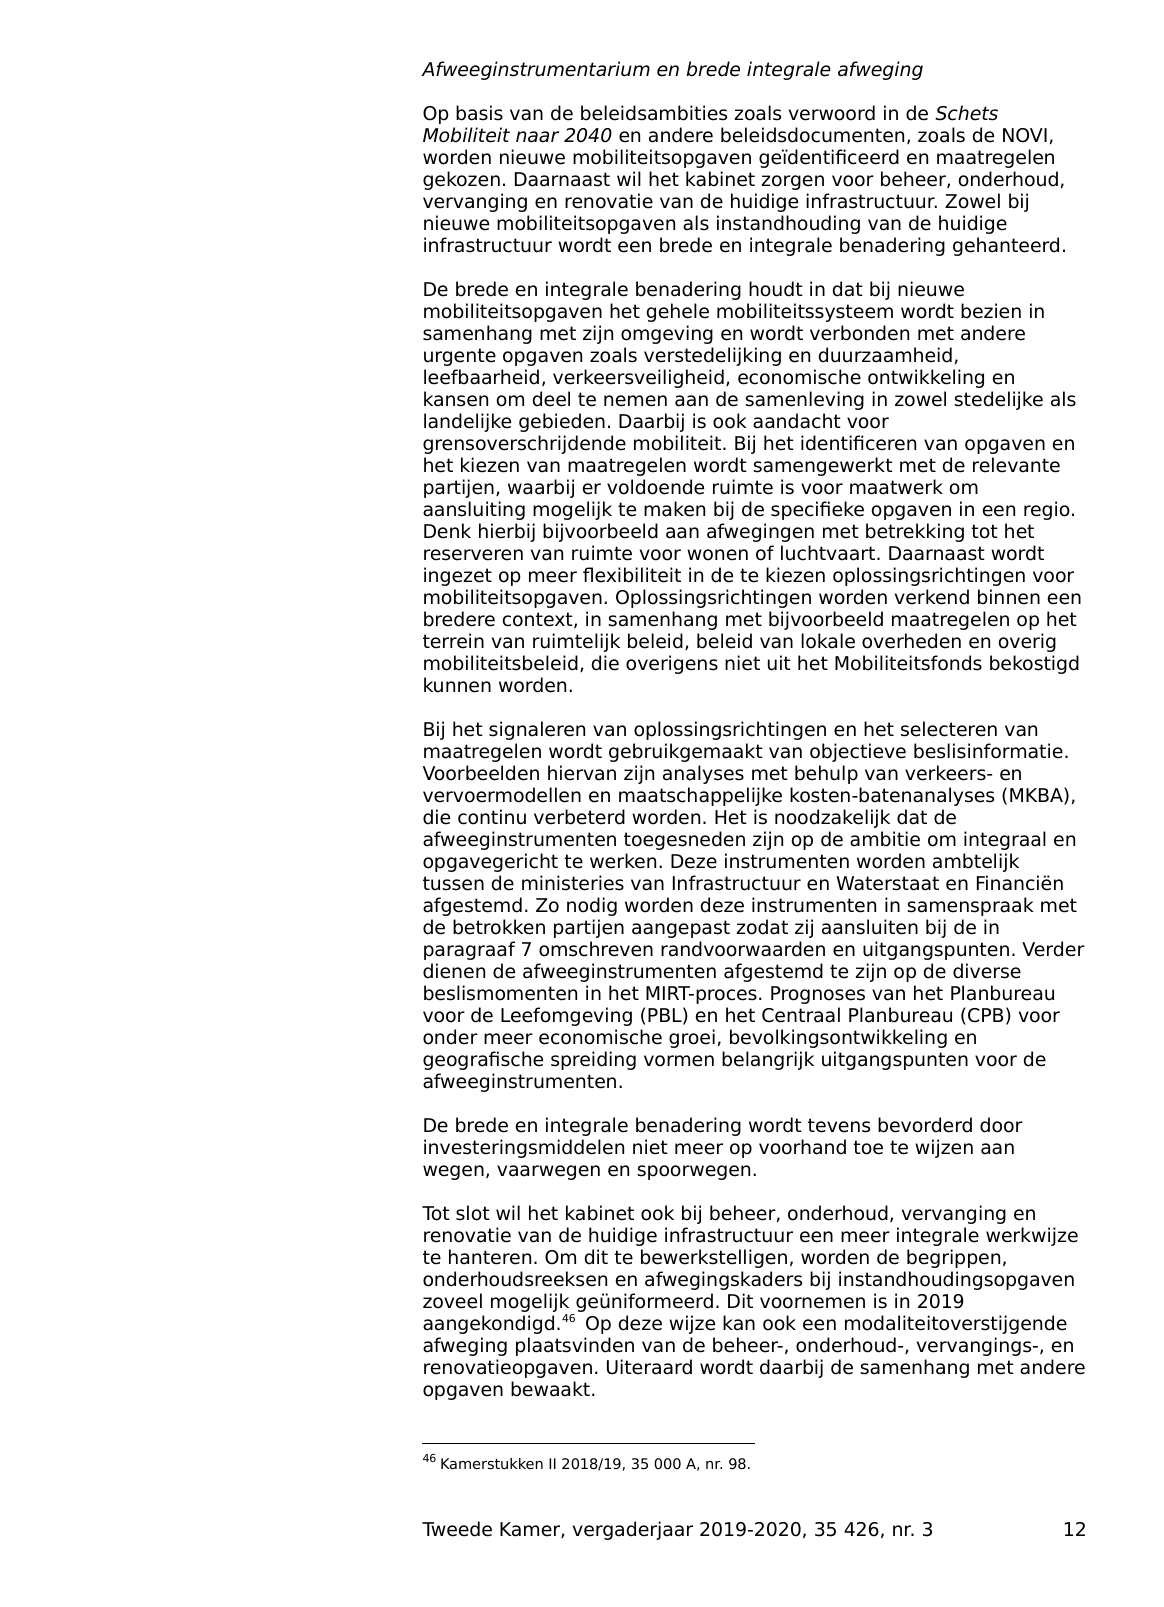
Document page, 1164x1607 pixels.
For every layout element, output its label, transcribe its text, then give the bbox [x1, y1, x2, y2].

text Bij het signaleren van oplossingsrichtingen en het selecteren van maatregelen wordt gebruikgemaakt van objectieve beslisinformatie. Voorbeelden hiervan zijn analyses met behulp van verkeers- en vervoermodellen en maatschappelijke kosten-batenanalyses (MKBA), die continu verbeterd worden. Het is noodzakelijk dat de afweeginstrumenten toegesneden zijn op de ambitie om integraal en opgavegericht te werken. Deze instrumenten worden ambtelijk tussen de ministeries van Infrastructuur en Waterstaat en Financiën afgestemd. Zo nodig worden deze instrumenten in samenspraak met de betrokken partijen aangepast zodat zij aansluiten bij de in paragraaf 7 omschreven randvoorwaarden en uitgangspunten. Verder dienen de afweeginstrumenten afgestemd te zijn op de diverse beslismomenten in het MIRT-proces. Prognoses van het Planbureau voor de Leefomgeving (PBL) en het Centraal Planbureau (CPB) voor onder meer economische groei, bevolkingsontwikkeling en geografische spreiding vormen belangrijk uitgangspunten voor de afweeginstrumenten. [422, 719, 1087, 1093]
text De brede en integrale benadering houdt in dat bij nieuwe mobiliteitsopgaven het gehele mobiliteitssysteem wordt bezien in samenhang met zijn omgeving en wordt verbonden met andere urgente opgaven zoals verstedelijking en duurzaamheid, leefbaarheid, verkeersveiligheid, economische ontwikkeling en kansen om deel te nemen aan de samenleving in zowel stedelijke als landelijke gebieden. Daarbij is ook aandacht voor grensoverschrijdende mobiliteit. Bij het identificeren van opgaven en het kiezen van maatregelen wordt samengewerkt met de relevante partijen, waarbij er voldoende ruimte is voor maatwerk om aansluiting mogelijk te maken bij de specifieke opgaven in een regio. Denk hierbij bijvoorbeeld aan afwegingen met betrekking tot het reserveren van ruimte voor wonen of luchtvaart. Daarnaast wordt ingezet op meer flexibiliteit in de te kiezen oplossingsrichtingen voor mobiliteitsopgaven. Oplossingsrichtingen worden verkend binnen een bredere context, in samenhang met bijvoorbeeld maatregelen op het terrein van ruimtelijk beleid, beleid van lokale overheden en overig mobiliteitsbeleid, die overigens niet uit het Mobiliteitsfonds bekostigd kunnen worden. [422, 279, 1087, 697]
text Kamerstukken II 2018/19, 35 000 A, nr. 98. [422, 1452, 1087, 1474]
text Tot slot wil het kabinet ook bij beheer, onderhoud, vervanging en renovatie van de huidige infrastructuur een meer integrale werkwijze te hanteren. Om dit te bewerkstelligen, worden de begrippen, onderhoudsreeksen en afwegingskaders bij instandhoudingsopgaven zoveel mogelijk geüniformeerd. Dit voornemen is in 2019 aangekondigd. Op deze wijze kan ook een modaliteitoverstijgende afweging plaatsvinden van de beheer-, onderhoud-, vervangings-, en renovatieopgaven. Uiteraard wordt daarbij de samenhang met andere opgaven bewaakt. [422, 1203, 1087, 1401]
text De brede en integrale benadering wordt tevens bevorderd door investeringsmiddelen niet meer op voorhand toe te wijzen aan wegen, vaarwegen en spoorwegen. [422, 1115, 1087, 1181]
text Op basis van de beleidsambities zoals verwoord in de Schets Mobiliteit naar 2040 en andere beleidsdocumenten, zoals de NOVI, worden nieuwe mobiliteitsopgaven geïdentificeerd en maatregelen gekozen. Daarnaast wil het kabinet zorgen voor beheer, onderhoud, vervanging en renovatie van de huidige infrastructuur. Zowel bij nieuwe mobiliteitsopgaven als instandhouding van de huidige infrastructuur wordt een brede en integrale benadering gehanteerd. [422, 103, 1087, 257]
subtitle Afweeginstrumentarium en brede integrale afweging [422, 59, 1087, 81]
